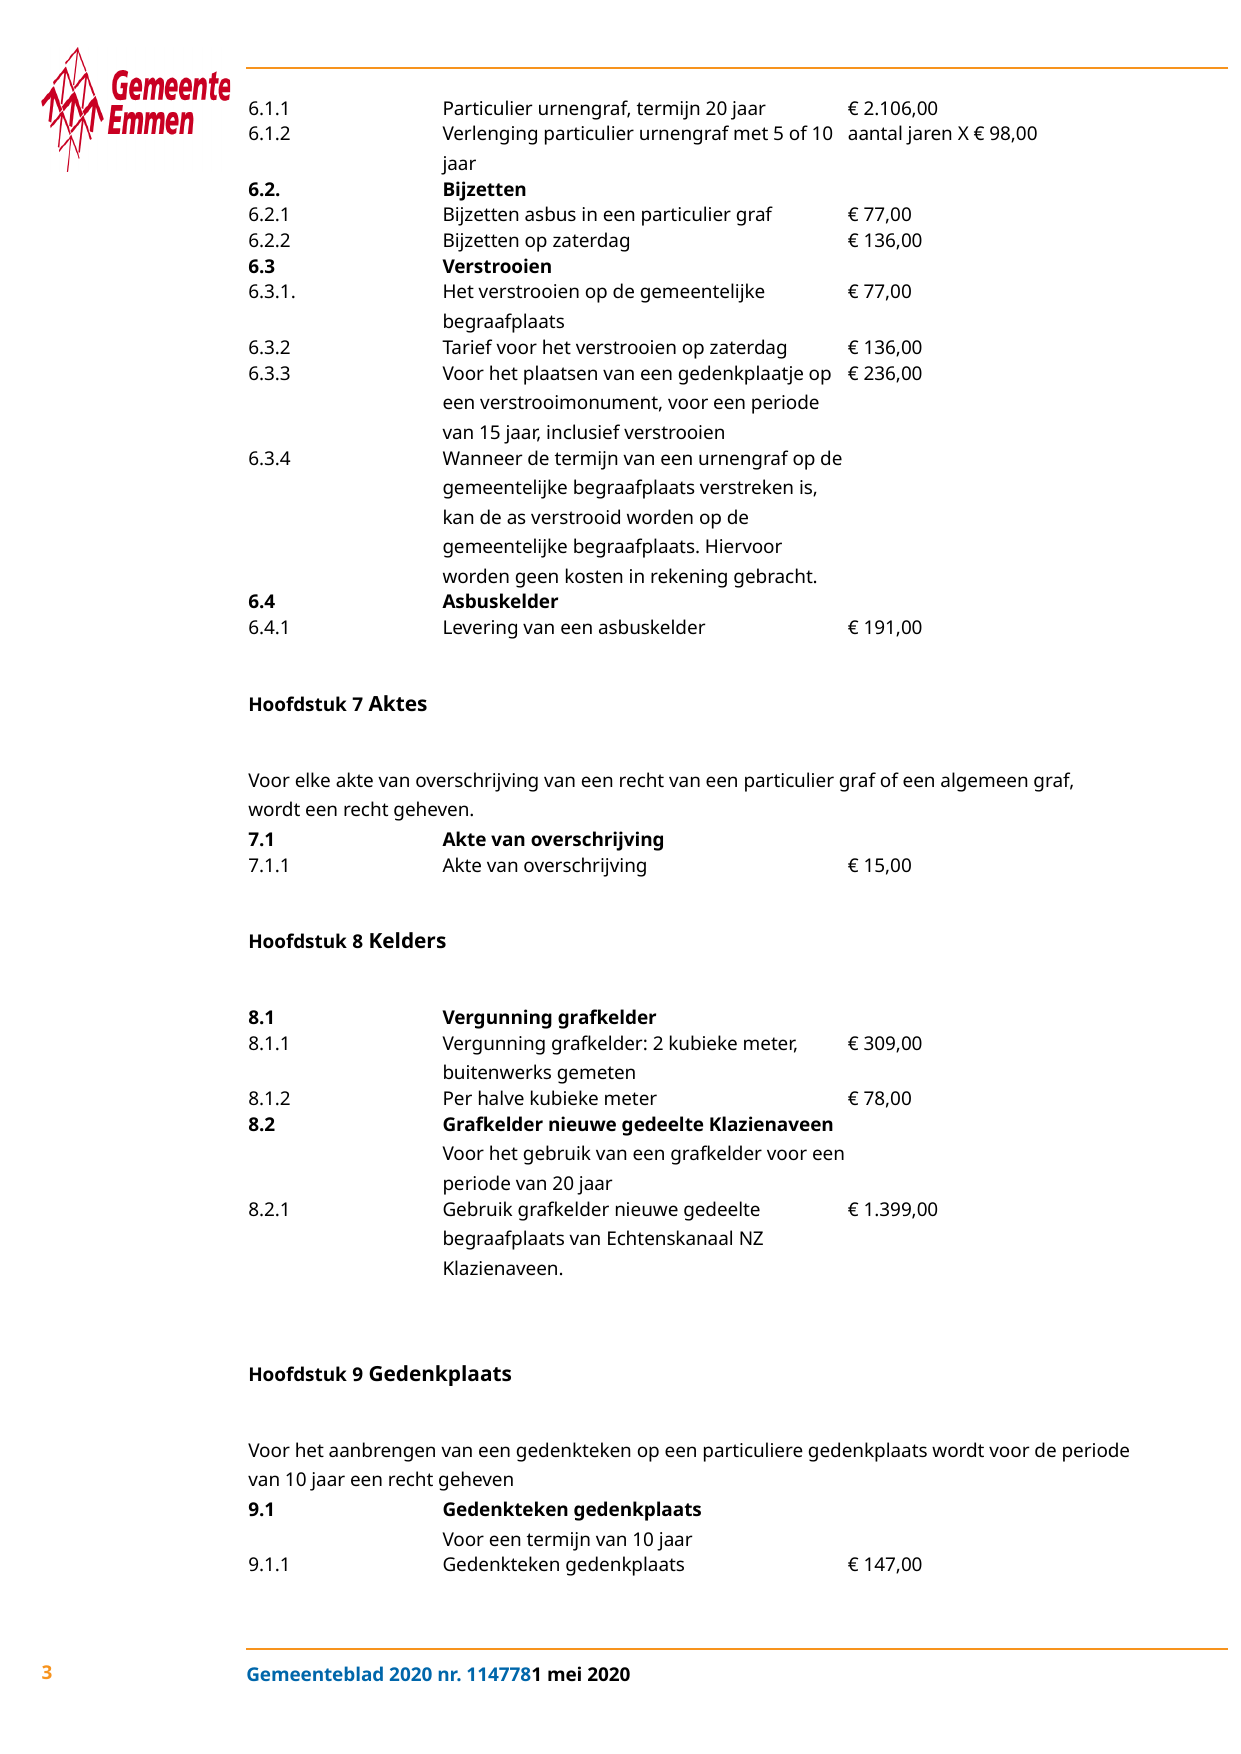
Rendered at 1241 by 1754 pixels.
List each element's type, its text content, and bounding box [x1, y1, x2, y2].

table_cell Voor het plaatsen van een gedenkplaatje op een verstrooimonument, voor een periode van 15 jaar, inclusief verstrooien [442, 360, 848, 445]
table_cell [848, 253, 1152, 279]
table_header [848, 1496, 1152, 1551]
table_cell € 236,00 [848, 360, 1152, 445]
table_cell Particulier urnengraf, termijn 20 jaar [442, 95, 848, 121]
table_cell 6.3.1. [248, 279, 442, 334]
table_cell € 77,00 [848, 279, 1152, 334]
table_cell 6.4 [248, 589, 442, 614]
table_header 9.1 [248, 1496, 442, 1551]
table_cell 6.2.2 [248, 227, 442, 253]
table_cell 9.1.1 [248, 1551, 442, 1607]
table_cell 6.2. [248, 176, 442, 202]
table_cell Tarief voor het verstrooien op zaterdag [442, 334, 848, 360]
table_header 7.1 [248, 826, 442, 852]
table_cell Levering van een asbuskelder [442, 615, 848, 640]
table_cell 6.3.3 [248, 360, 442, 445]
table_header Akte van overschrijving [442, 826, 848, 852]
table_cell € 2.106,00 [848, 95, 1152, 121]
table_cell aantal jaren X € 98,00 [848, 121, 1152, 176]
table_cell 8.1.1 [248, 1030, 442, 1085]
table_cell 7.1.1 [248, 852, 442, 877]
table_cell € 147,00 [848, 1551, 1152, 1607]
table_cell Bijzetten [442, 176, 848, 202]
table_cell Verstrooien [442, 253, 848, 279]
table_cell Vergunning grafkelder: 2 kubieke meter, buitenwerks gemeten [442, 1030, 848, 1085]
text Voor elke akte van overschrijving van een recht van een particulier graf of een algemeen graf, [248, 767, 1152, 792]
picture [41, 47, 231, 172]
table_cell 6.3 [248, 253, 442, 279]
table_cell 6.1.1 [248, 95, 442, 121]
table_cell Grafkelder nieuwe gedeelte Klazienaveen Voor het gebruik van een grafkelder voor een periode van 20 jaar [442, 1111, 848, 1196]
text Hoofdstuk 7 Aktes [248, 689, 1152, 717]
table_cell 6.4.1 [248, 615, 442, 640]
table_header Gedenkteken gedenkplaats Voor een termijn van 10 jaar [442, 1496, 848, 1551]
text wordt een recht geheven. [248, 796, 1152, 822]
table_cell [848, 589, 1152, 614]
table_cell Bijzetten op zaterdag [442, 227, 848, 253]
table_cell € 78,00 [848, 1085, 1152, 1111]
table_cell 6.2.1 [248, 202, 442, 227]
table_cell € 1.399,00 [848, 1196, 1152, 1310]
table_cell € 77,00 [848, 202, 1152, 227]
table_cell 6.3.2 [248, 334, 442, 360]
table_cell 6.3.4 [248, 445, 442, 589]
text Voor het aanbrengen van een gedenkteken op een particuliere gedenkplaats wordt voor de periode van 10 jaar een recht geheven [248, 1437, 1152, 1492]
table_cell € 136,00 [848, 334, 1152, 360]
table_cell € 15,00 [848, 852, 1152, 877]
table_cell 8.2 [248, 1111, 442, 1196]
table_cell € 136,00 [848, 227, 1152, 253]
table_cell 6.1.2 [248, 121, 442, 176]
table_header [848, 826, 1152, 852]
table_cell Akte van overschrijving [442, 852, 848, 877]
table_header [848, 1004, 1152, 1030]
table_cell [848, 1111, 1152, 1196]
text Hoofdstuk 8 Kelders [248, 926, 1152, 955]
table_cell [848, 176, 1152, 202]
table_cell € 191,00 [848, 615, 1152, 640]
table_cell Per halve kubieke meter [442, 1085, 848, 1111]
table_cell € 309,00 [848, 1030, 1152, 1085]
table_header Vergunning grafkelder [442, 1004, 848, 1030]
table_cell [848, 445, 1152, 589]
table_cell Verlenging particulier urnengraf met 5 of 10 jaar [442, 121, 848, 176]
table_cell Asbuskelder [442, 589, 848, 614]
table_cell 8.1.2 [248, 1085, 442, 1111]
table_header 8.1 [248, 1004, 442, 1030]
table_cell 8.2.1 [248, 1196, 442, 1310]
table_cell Wanneer de termijn van een urnengraf op de gemeentelijke begraafplaats verstreken is, kan de as verstrooid worden op de gemeentelijke begraafplaats. Hiervoor worden geen kosten in rekening gebracht. [442, 445, 848, 589]
table_cell Gedenkteken gedenkplaats [442, 1551, 848, 1607]
table_cell Gebruik grafkelder nieuwe gedeelte begraafplaats van Echtenskanaal NZ Klazienaveen. [442, 1196, 848, 1310]
table_cell Het verstrooien op de gemeentelijke begraafplaats [442, 279, 848, 334]
table_cell Bijzetten asbus in een particulier graf [442, 202, 848, 227]
text Hoofdstuk 9 Gedenkplaats [248, 1359, 1152, 1388]
